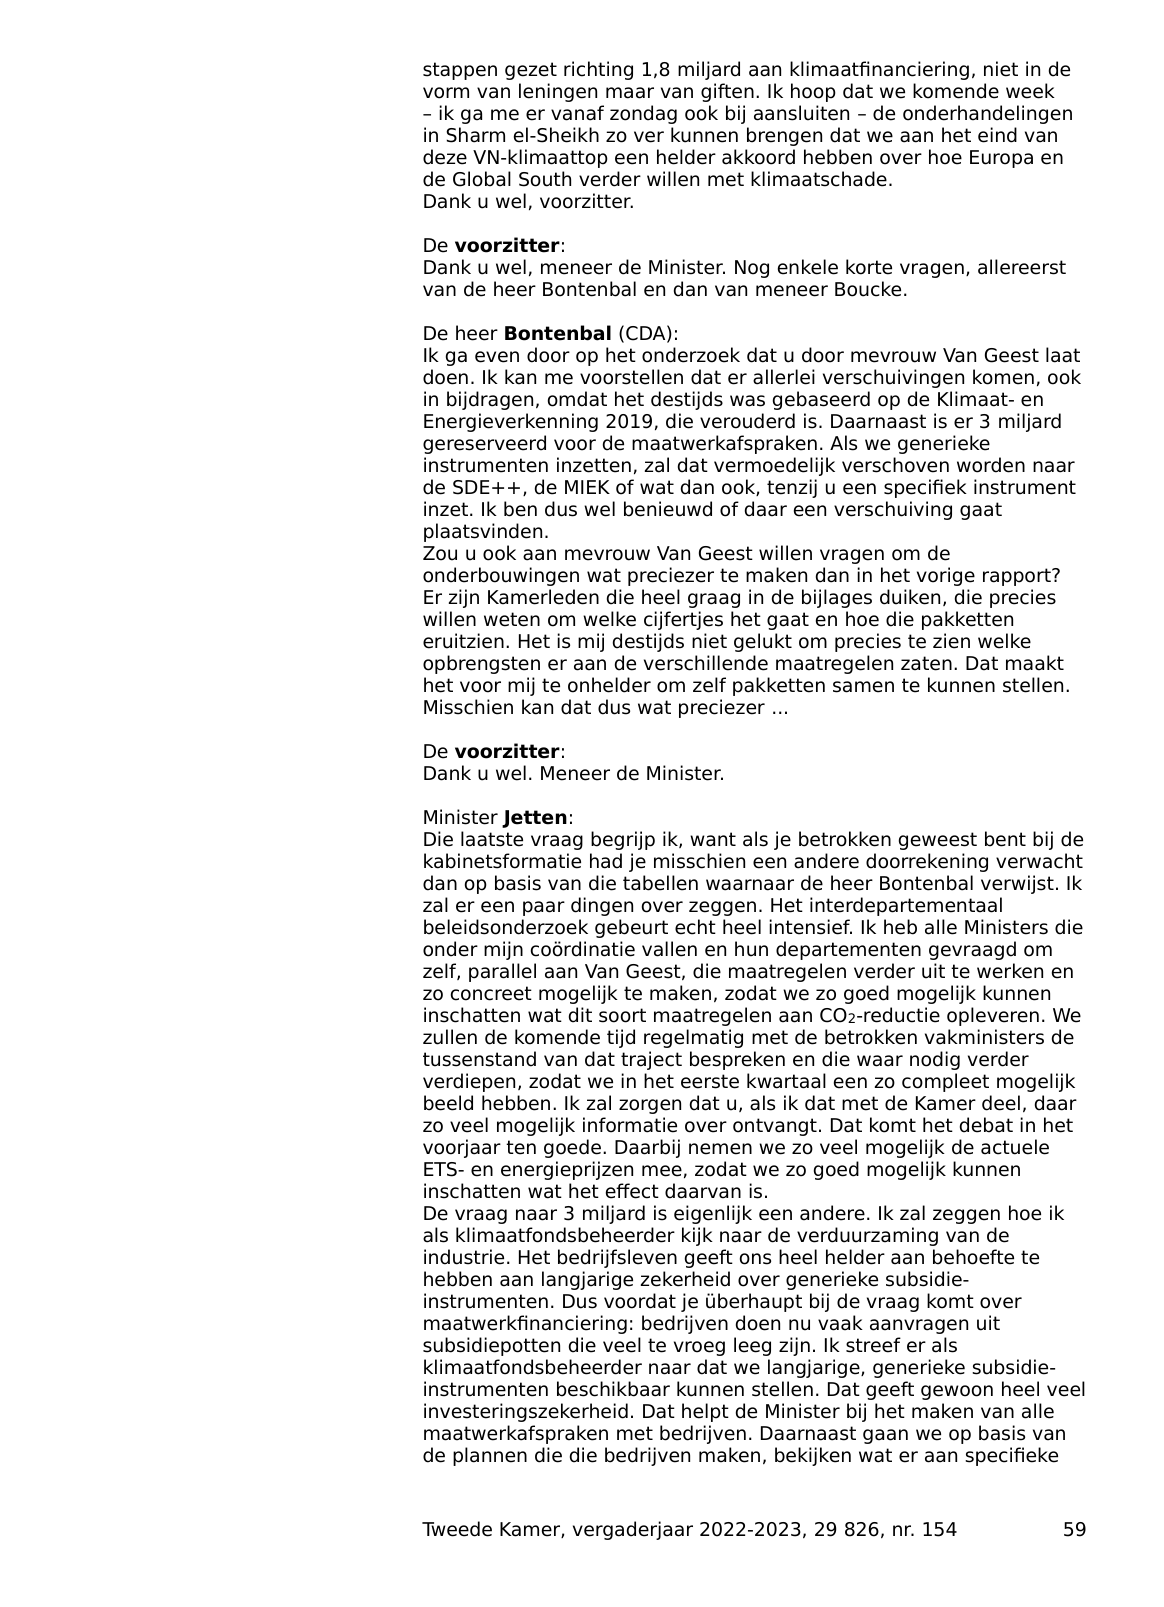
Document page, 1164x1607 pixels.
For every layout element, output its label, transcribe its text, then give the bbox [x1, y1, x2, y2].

text Die laatste vraag begrijp ik, want als je betrokken geweest bent bij de kabinetsformatie had je misschien een andere doorrekening verwacht dan op basis van die tabellen waarnaar de heer Bontenbal verwijst. Ik zal er een paar dingen over zeggen. Het interdepartementaal beleidsonderzoek gebeurt echt heel intensief. Ik heb alle Ministers die onder mijn coördinatie vallen en hun departementen gevraagd om zelf, parallel aan Van Geest, die maatregelen verder uit te werken en zo concreet mogelijk te maken, zodat we zo goed mogelijk kunnen inschatten wat dit soort maatregelen aan CO2-reductie opleveren. We zullen de komende tijd regelmatig met de betrokken vakministers de tussenstand van dat traject bespreken en die waar nodig verder verdiepen, zodat we in het eerste kwartaal een zo compleet mogelijk beeld hebben. Ik zal zorgen dat u, als ik dat met de Kamer deel, daar zo veel mogelijk informatie over ontvangt. Dat komt het debat in het voorjaar ten goede. Daarbij nemen we zo veel mogelijk de actuele ETS- en energieprijzen mee, zodat we zo goed mogelijk kunnen inschatten wat het effect daarvan is. [422, 829, 1087, 1203]
text Zou u ook aan mevrouw Van Geest willen vragen om de onderbouwingen wat preciezer te maken dan in het vorige rapport? Er zijn Kamerleden die heel graag in de bijlages duiken, die precies willen weten om welke cijfertjes het gaat en hoe die pakketten eruitzien. Het is mij destijds niet gelukt om precies te zien welke opbrengsten er aan de verschillende maatregelen zaten. Dat maakt het voor mij te onhelder om zelf pakketten samen te kunnen stellen. Misschien kan dat dus wat preciezer ... [422, 543, 1087, 719]
text Minister Jetten: [422, 807, 1087, 829]
text De voorzitter: [422, 741, 1087, 763]
text De vraag naar 3 miljard is eigenlijk een andere. Ik zal zeggen hoe ik als klimaatfondsbeheerder kijk naar de verduurzaming van de industrie. Het bedrijfsleven geeft ons heel helder aan behoefte te hebben aan langjarige zekerheid over generieke subsidie-instrumenten. Dus voordat je überhaupt bij de vraag komt over maatwerkfinanciering: bedrijven doen nu vaak aanvragen uit subsidiepotten die veel te vroeg leeg zijn. Ik streef er als klimaatfondsbeheerder naar dat we langjarige, generieke subsidie-instrumenten beschikbaar kunnen stellen. Dat geeft gewoon heel veel investeringszekerheid. Dat helpt de Minister bij het maken van alle maatwerkafspraken met bedrijven. Daarnaast gaan we op basis van de plannen die die bedrijven maken, bekijken wat er aan specifieke [422, 1203, 1087, 1467]
text stappen gezet richting 1,8 miljard aan klimaatfinanciering, niet in de vorm van leningen maar van giften. Ik hoop dat we komende week – ik ga me er vanaf zondag ook bij aansluiten – de onderhandelingen in Sharm el-Sheikh zo ver kunnen brengen dat we aan het eind van deze VN-klimaattop een helder akkoord hebben over hoe Europa en de Global South verder willen met klimaatschade. [422, 59, 1087, 191]
text Dank u wel, voorzitter. [422, 191, 1087, 213]
text De voorzitter: [422, 235, 1087, 257]
text Dank u wel. Meneer de Minister. [422, 763, 1087, 785]
text De heer Bontenbal (CDA): [422, 323, 1087, 345]
text Dank u wel, meneer de Minister. Nog enkele korte vragen, allereerst van de heer Bontenbal en dan van meneer Boucke. [422, 257, 1087, 301]
text Ik ga even door op het onderzoek dat u door mevrouw Van Geest laat doen. Ik kan me voorstellen dat er allerlei verschuivingen komen, ook in bijdragen, omdat het destijds was gebaseerd op de Klimaat- en Energieverkenning 2019, die verouderd is. Daarnaast is er 3 miljard gereserveerd voor de maatwerkafspraken. Als we generieke instrumenten inzetten, zal dat vermoedelijk verschoven worden naar de SDE++, de MIEK of wat dan ook, tenzij u een specifiek instrument inzet. Ik ben dus wel benieuwd of daar een verschuiving gaat plaatsvinden. [422, 345, 1087, 543]
